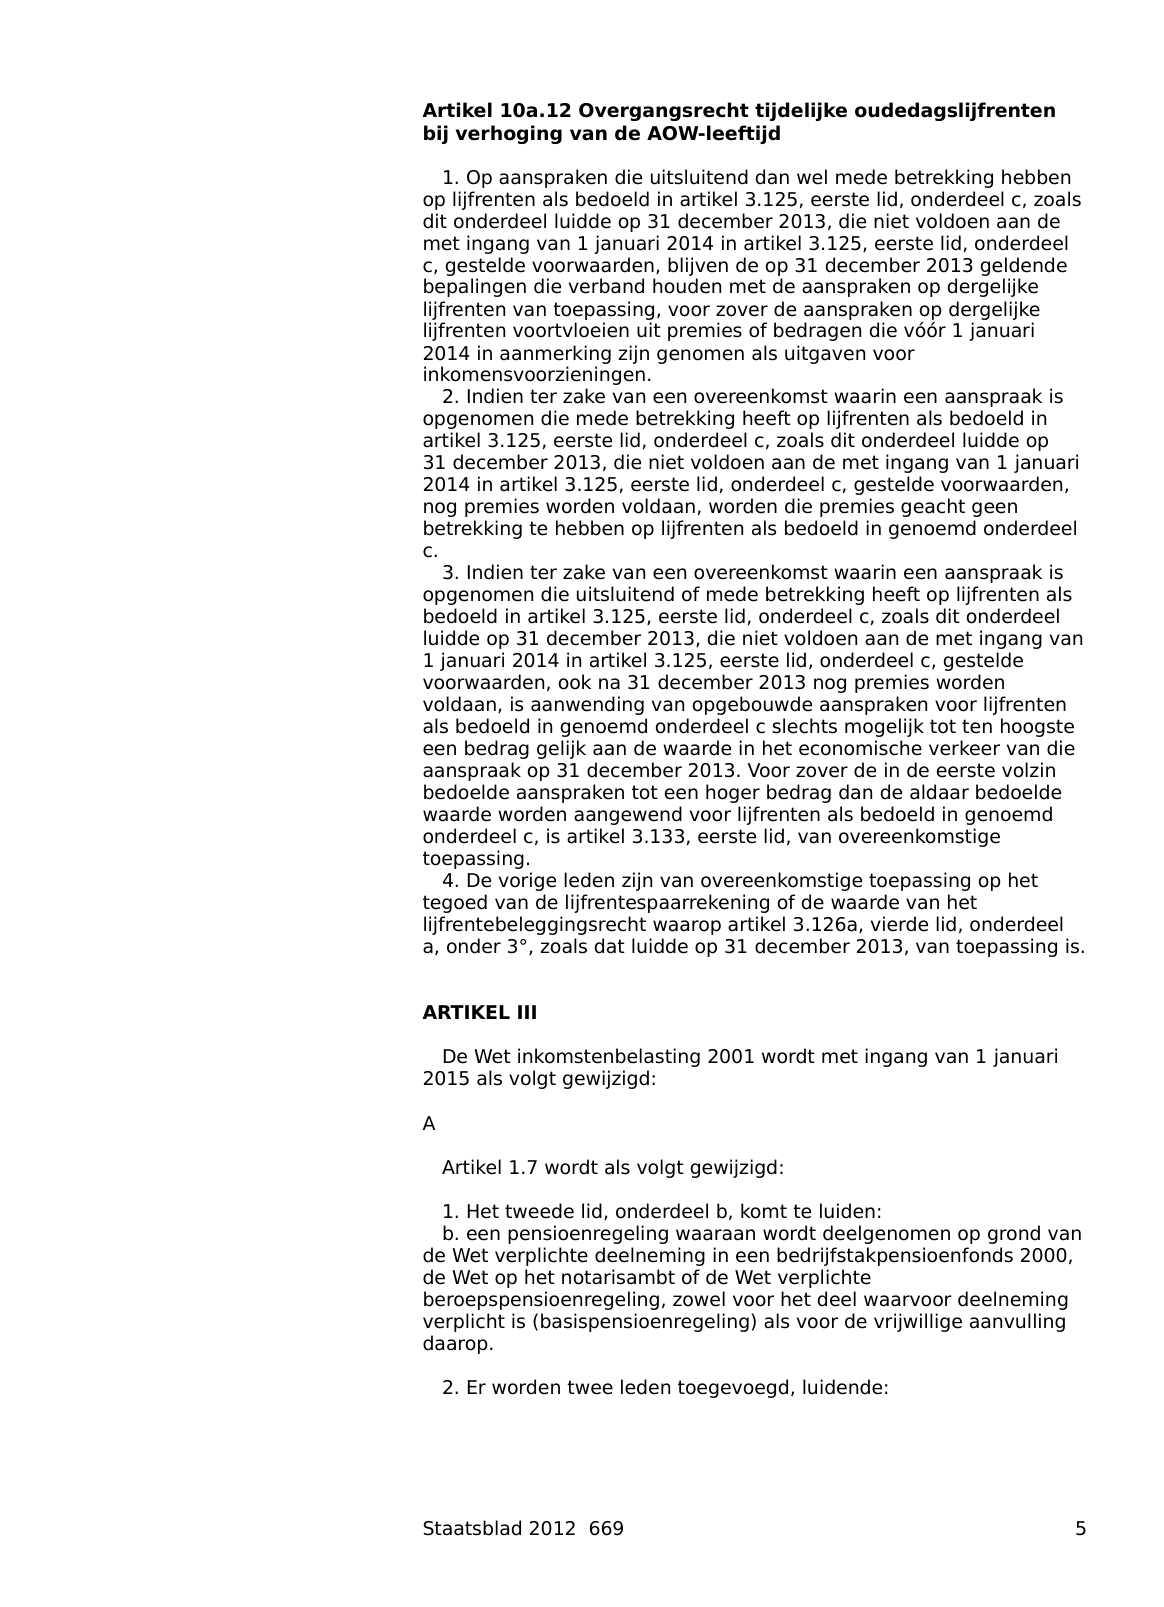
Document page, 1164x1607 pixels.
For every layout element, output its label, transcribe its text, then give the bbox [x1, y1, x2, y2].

subtitle Artikel 10a.12 Overgangsrecht tijdelijke oudedagslijfrenten bij verhoging van de AOW-leeftijd [422, 100, 1087, 144]
text Artikel 1.7 wordt als volgt gewijzigd: [422, 1157, 1087, 1179]
text 3. Indien ter zake van een overeenkomst waarin een aanspraak is opgenomen die uitsluitend of mede betrekking heeft op lijfrenten als bedoeld in artikel 3.125, eerste lid, onderdeel c, zoals dit onderdeel luidde op 31 december 2013, die niet voldoen aan de met ingang van 1 januari 2014 in artikel 3.125, eerste lid, onderdeel c, gestelde voorwaarden, ook na 31 december 2013 nog premies worden voldaan, is aanwending van opgebouwde aanspraken voor lijfrenten als bedoeld in genoemd onderdeel c slechts mogelijk tot ten hoogste een bedrag gelijk aan de waarde in het economische verkeer van die aanspraak op 31 december 2013. Voor zover de in de eerste volzin bedoelde aanspraken tot een hoger bedrag dan de aldaar bedoelde waarde worden aangewend voor lijfrenten als bedoeld in genoemd onderdeel c, is artikel 3.133, eerste lid, van overeenkomstige toepassing. [422, 562, 1087, 870]
text A [422, 1112, 1087, 1134]
text De Wet inkomstenbelasting 2001 wordt met ingang van 1 januari 2015 als volgt gewijzigd: [422, 1046, 1087, 1090]
text 1. Op aanspraken die uitsluitend dan wel mede betrekking hebben op lijfrenten als bedoeld in artikel 3.125, eerste lid, onderdeel c, zoals dit onderdeel luidde op 31 december 2013, die niet voldoen aan de met ingang van 1 januari 2014 in artikel 3.125, eerste lid, onderdeel c, gestelde voorwaarden, blijven de op 31 december 2013 geldende bepalingen die verband houden met de aanspraken op dergelijke lijfrenten van toepassing, voor zover de aanspraken op dergelijke lijfrenten voortvloeien uit premies of bedragen die vóór 1 januari 2014 in aanmerking zijn genomen als uitgaven voor inkomensvoorzieningen. [422, 167, 1087, 386]
text 2. Indien ter zake van een overeenkomst waarin een aanspraak is opgenomen die mede betrekking heeft op lijfrenten als bedoeld in artikel 3.125, eerste lid, onderdeel c, zoals dit onderdeel luidde op 31 december 2013, die niet voldoen aan de met ingang van 1 januari 2014 in artikel 3.125, eerste lid, onderdeel c, gestelde voorwaarden, nog premies worden voldaan, worden die premies geacht geen betrekking te hebben op lijfrenten als bedoeld in genoemd onderdeel c. [422, 386, 1087, 562]
text 4. De vorige leden zijn van overeenkomstige toepassing op het tegoed van de lijfrentespaarrekening of de waarde van het lijfrentebeleggingsrecht waarop artikel 3.126a, vierde lid, onderdeel a, onder 3°, zoals dat luidde op 31 december 2013, van toepassing is. [422, 870, 1087, 958]
subtitle ARTIKEL III [422, 1002, 1087, 1024]
text 1. Het tweede lid, onderdeel b, komt te luiden: [422, 1201, 1087, 1223]
text 2. Er worden twee leden toegevoegd, luidende: [422, 1377, 1087, 1399]
text b. een pensioenregeling waaraan wordt deelgenomen op grond van de Wet verplichte deelneming in een bedrijfstakpensioenfonds 2000, de Wet op het notarisambt of de Wet verplichte beroepspensioenregeling, zowel voor het deel waarvoor deelneming verplicht is (basispensioenregeling) als voor de vrijwillige aanvulling daarop. [422, 1223, 1087, 1355]
